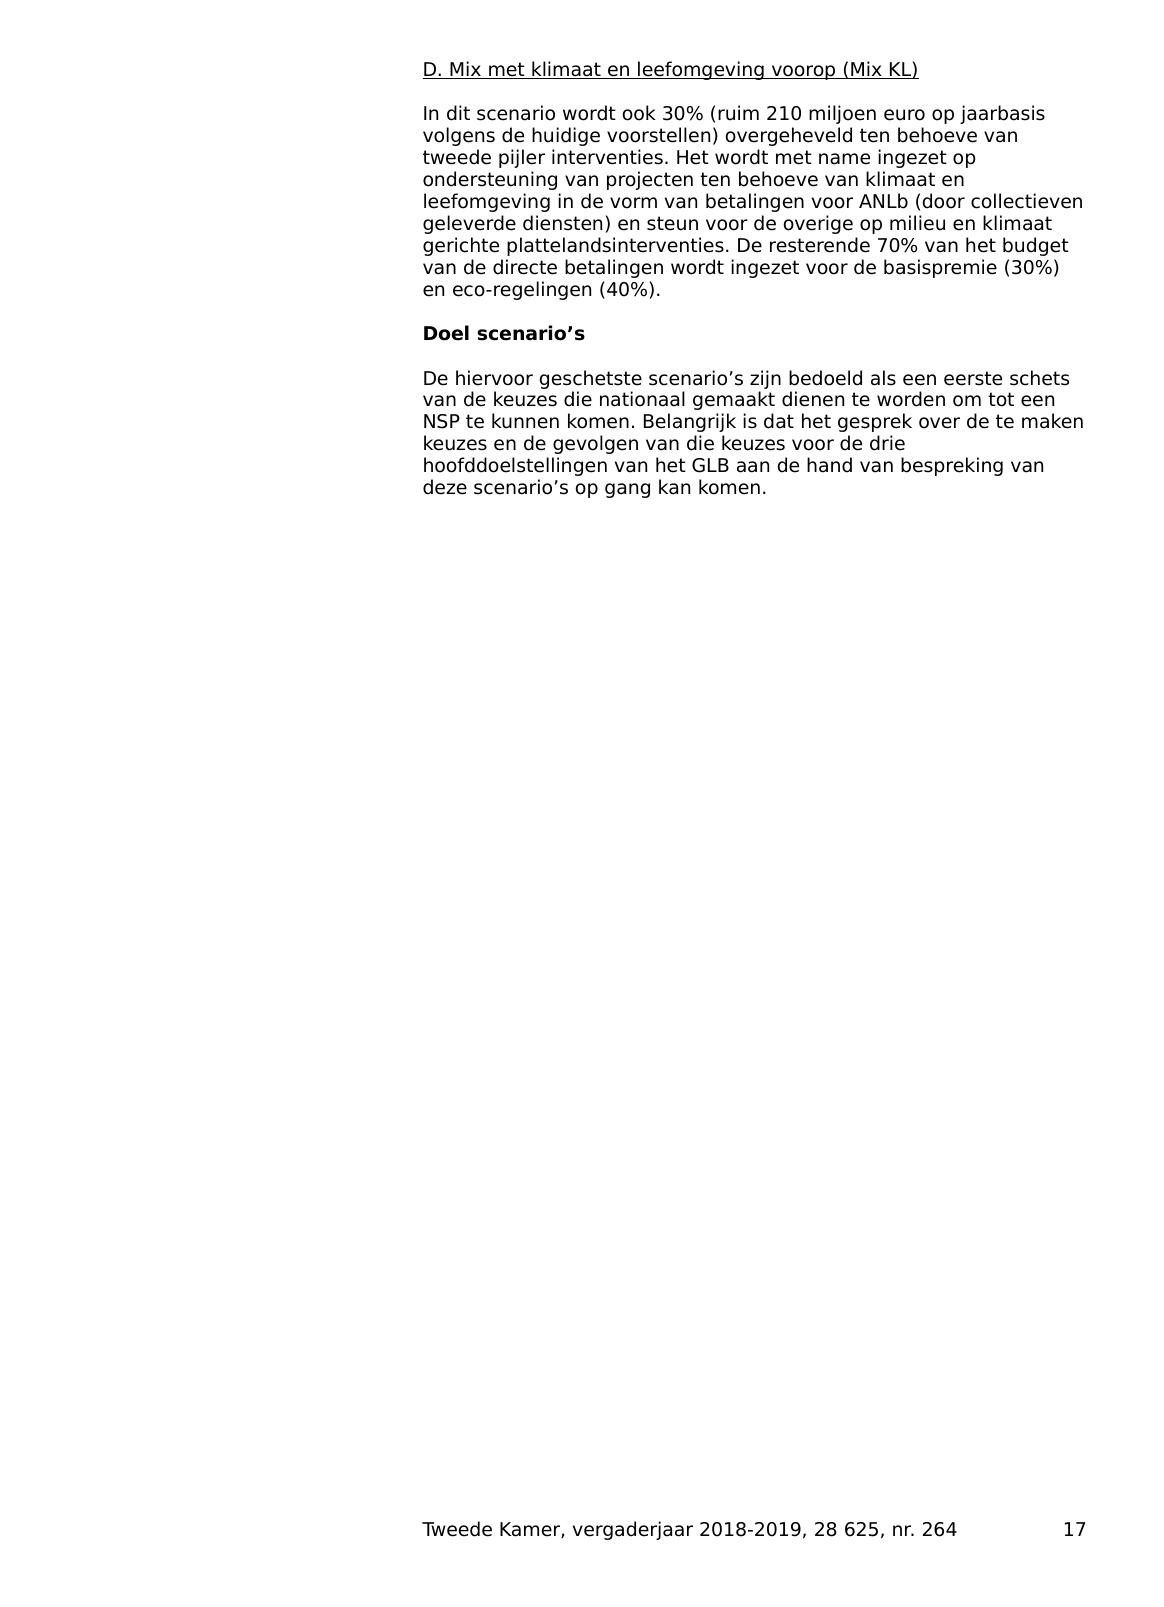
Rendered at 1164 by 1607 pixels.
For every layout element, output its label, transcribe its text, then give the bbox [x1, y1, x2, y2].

subtitle D. Mix met klimaat en leefomgeving voorop (Mix KL) [422, 59, 1087, 81]
text In dit scenario wordt ook 30% (ruim 210 miljoen euro op jaarbasis volgens de huidige voorstellen) overgeheveld ten behoeve van tweede pijler interventies. Het wordt met name ingezet op ondersteuning van projecten ten behoeve van klimaat en leefomgeving in de vorm van betalingen voor ANLb (door collectieven geleverde diensten) en steun voor de overige op milieu en klimaat gerichte plattelandsinterventies. De resterende 70% van het budget van de directe betalingen wordt ingezet voor de basispremie (30%) en eco-regelingen (40%). [422, 103, 1087, 301]
text De hiervoor geschetste scenario’s zijn bedoeld als een eerste schets van de keuzes die nationaal gemaakt dienen te worden om tot een NSP te kunnen komen. Belangrijk is dat het gesprek over de te maken keuzes en de gevolgen van die keuzes voor de drie hoofddoelstellingen van het GLB aan de hand van bespreking van deze scenario’s op gang kan komen. [422, 367, 1087, 499]
subtitle Doel scenario’s [422, 323, 1087, 345]
